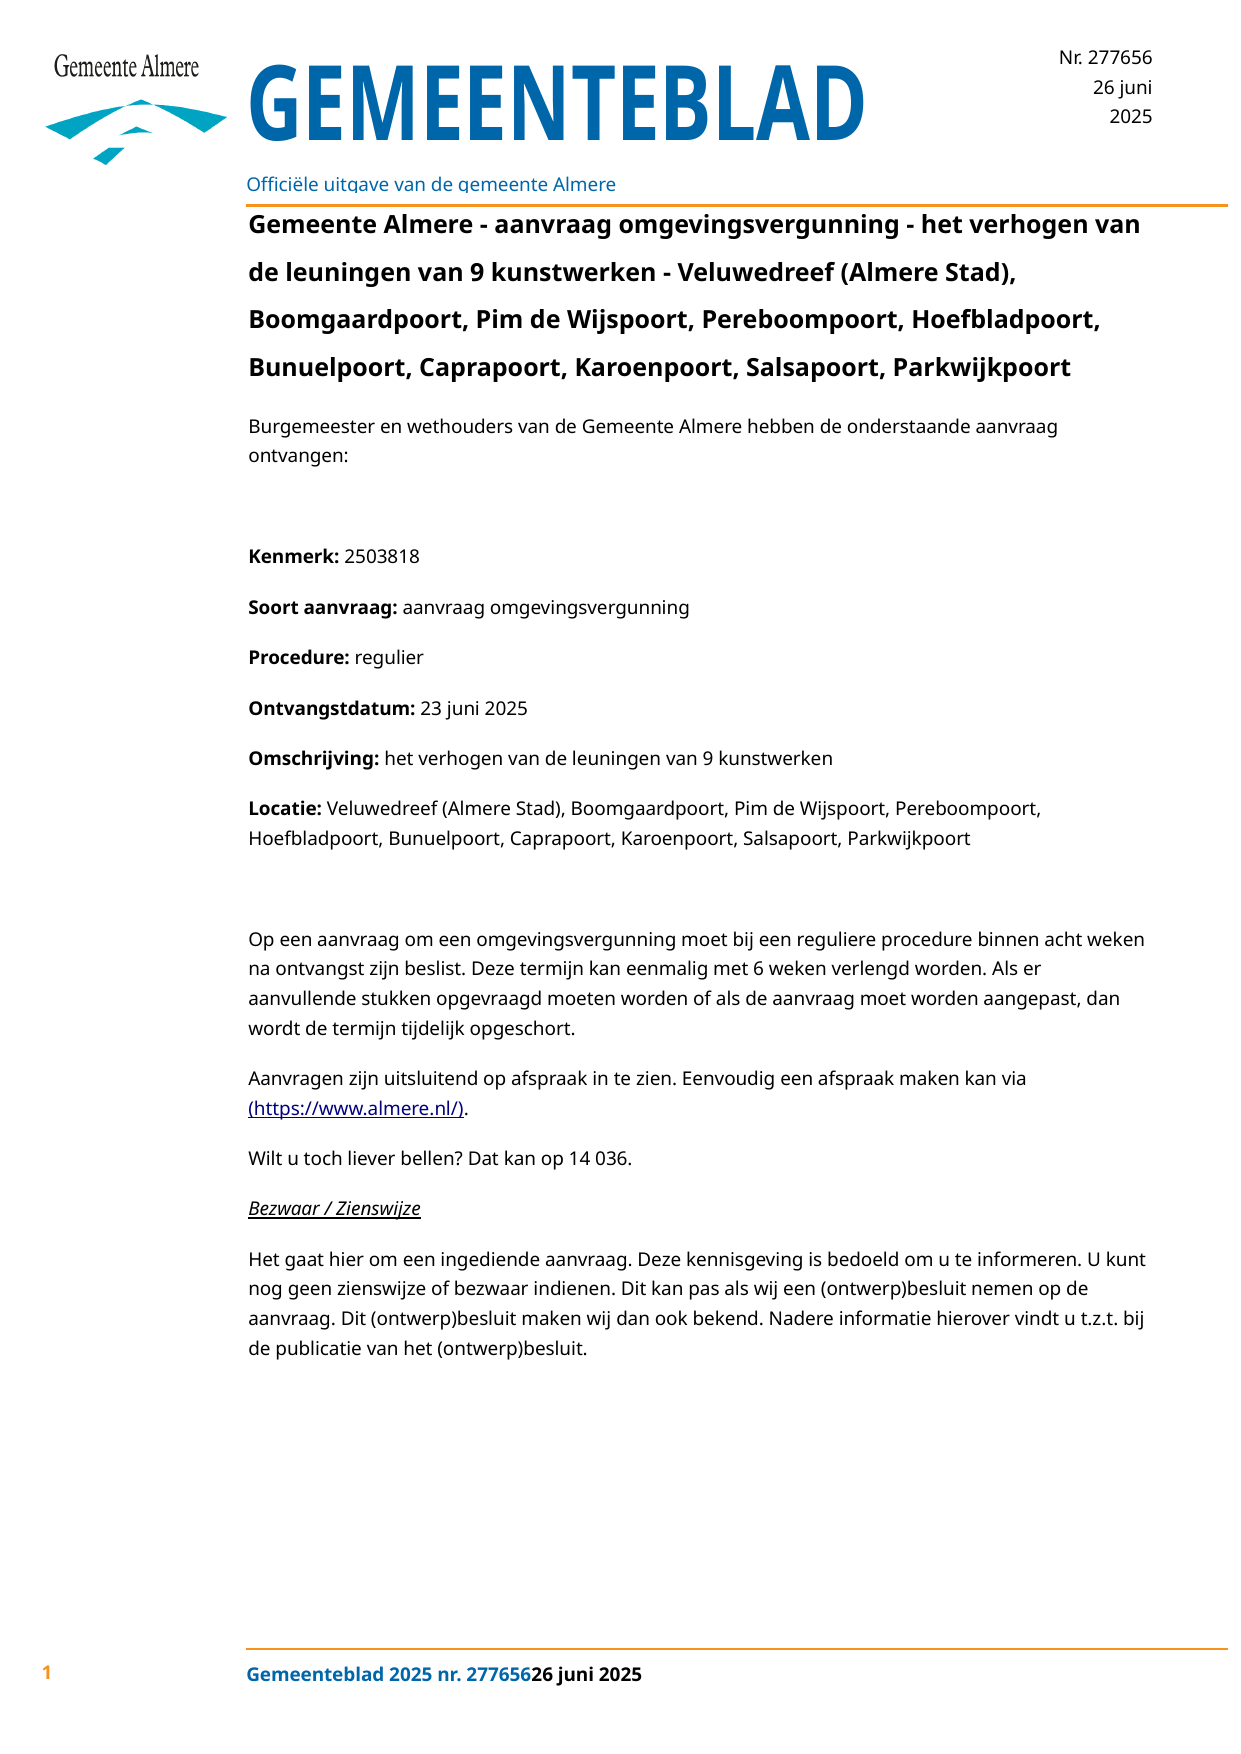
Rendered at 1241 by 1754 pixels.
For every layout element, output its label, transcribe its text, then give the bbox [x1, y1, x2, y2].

text Wilt u toch liever bellen? Dat kan op 14 036. [248, 1145, 1152, 1171]
picture [41, 47, 231, 172]
text Burgemeester en wethouders van de Gemeente Almere hebben de onderstaande aanvraag ontvangen: [248, 413, 1152, 468]
text Kenmerk: 2503818 [248, 543, 1152, 569]
text Aanvragen zijn uitsluitend op afspraak in te zien. Eenvoudig een afspraak maken kan via (https://www.almere.nl/). [248, 1065, 1152, 1121]
text Gemeente Almere - aanvraag omgevingsvergunning - het verhogen van de leuningen van 9 kunstwerken - Veluwedreef (Almere Stad), Boomgaardpoort, Pim de Wijspoort, Pereboompoort, Hoefbladpoort, Bunuelpoort, Caprapoort, Karoenpoort, Salsapoort, Parkwijkpoort [248, 207, 1152, 384]
text Locatie: Veluwedreef (Almere Stad), Boomgaardpoort, Pim de Wijspoort, Pereboompoort, Hoefbladpoort, Bunuelpoort, Caprapoort, Karoenpoort, Salsapoort, Parkwijkpoort [248, 796, 1152, 851]
text Soort aanvraag: aanvraag omgevingsvergunning [248, 594, 1152, 620]
text Ontvangstdatum: 23 juni 2025 [248, 695, 1152, 721]
text Bezwaar / Zienswijze [248, 1196, 1152, 1221]
text Omschrijving: het verhogen van de leuningen van 9 kunstwerken [248, 745, 1152, 771]
text Het gaat hier om een ingediende aanvraag. Deze kennisgeving is bedoeld om u te informeren. U kunt nog geen zienswijze of bezwaar indienen. Dit kan pas als wij een (ontwerp)besluit nemen op de aanvraag. Dit (ontwerp)besluit maken wij dan ook bekend. Nadere informatie hierover vindt u t.z.t. bij de publicatie van het (ontwerp)besluit. [248, 1246, 1152, 1361]
text Op een aanvraag om een omgevingsvergunning moet bij een reguliere procedure binnen acht weken na ontvangst zijn beslist. Deze termijn kan eenmalig met 6 weken verlengd worden. Als er aanvullende stukken opgevraagd moeten worden of als de aanvraag moet worden aangepast, dan wordt de termijn tijdelijk opgeschort. [248, 926, 1152, 1041]
text Procedure: regulier [248, 644, 1152, 670]
